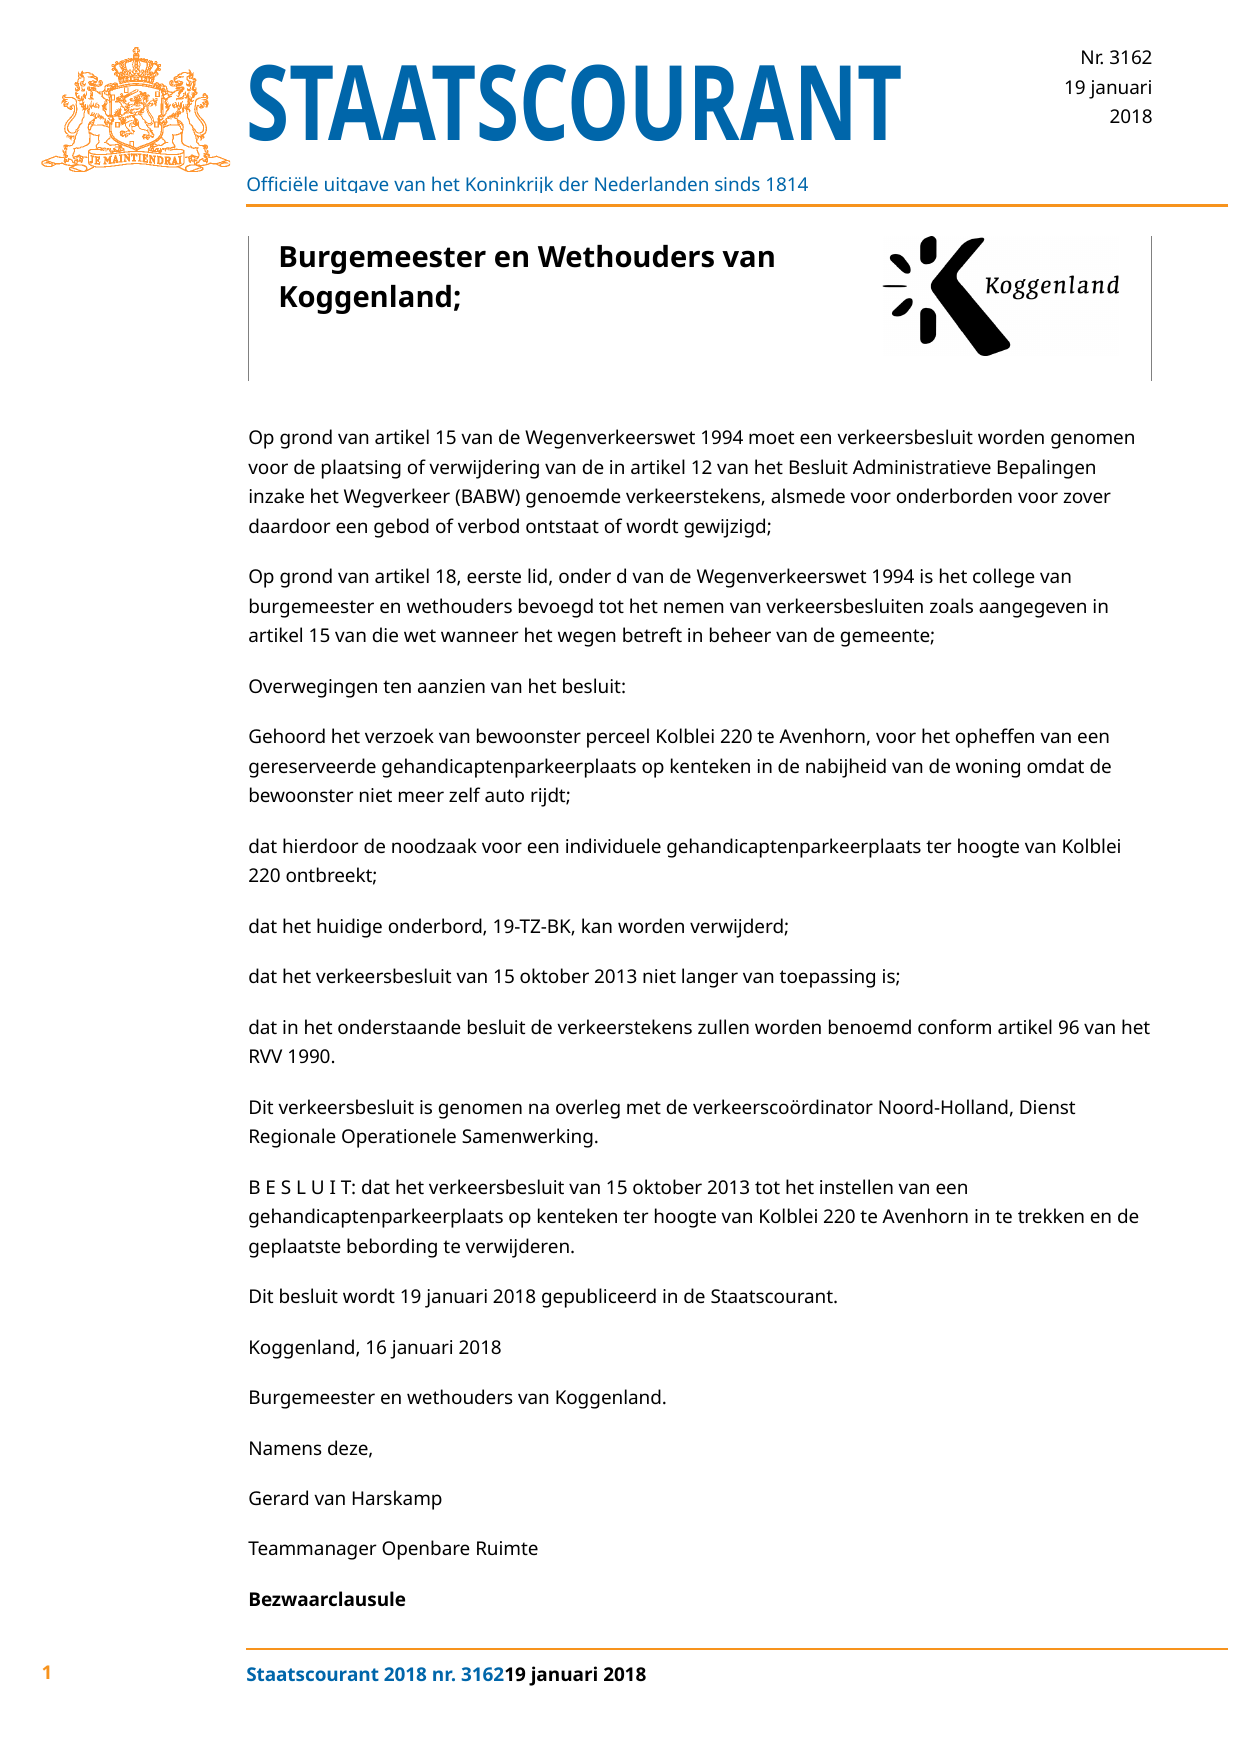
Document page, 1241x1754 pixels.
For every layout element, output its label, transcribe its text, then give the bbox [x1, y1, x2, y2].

text Teammanager Openbare Ruimte [248, 1536, 1152, 1561]
text Dit verkeersbesluit is genomen na overleg met de verkeerscoördinator Noord-Holland, Dienst Regionale Operationele Samenwerking. [248, 1094, 1152, 1149]
text dat het verkeersbesluit van 15 oktober 2013 niet langer van toepassing is; [248, 963, 1152, 989]
text Koggenland, 16 januari 2018 [248, 1334, 1152, 1360]
text Burgemeester en wethouders van Koggenland. [248, 1384, 1152, 1410]
text Op grond van artikel 18, eerste lid, onder d van de Wegenverkeerswet 1994 is het college van burgemeester en wethouders bevoegd tot het nemen van verkeersbesluiten zoals aangegeven in artikel 15 van die wet wanneer het wegen betreft in beheer van de gemeente; [248, 563, 1152, 648]
text Namens deze, [248, 1435, 1152, 1461]
text Gerard van Harskamp [248, 1485, 1152, 1511]
text Bezwaarclausule [248, 1586, 1152, 1612]
text Overwegingen ten aanzien van het besluit: [248, 673, 1152, 699]
picture [41, 47, 231, 172]
table_header Burgemeester en Wethouders van Koggenland; [249, 236, 850, 381]
table_header [850, 236, 1151, 381]
text dat hierdoor de noodzaak voor een individuele gehandicaptenparkeerplaats ter hoogte van Kolblei 220 ontbreekt; [248, 833, 1152, 888]
text B E S L U I T: dat het verkeersbesluit van 15 oktober 2013 tot het instellen van een gehandicaptenparkeerplaats op kenteken ter hoogte van Kolblei 220 te Avenhorn in te trekken en de geplaatste bebording te verwijderen. [248, 1174, 1152, 1259]
text dat het huidige onderbord, 19-TZ-BK, kan worden verwijderd; [248, 913, 1152, 939]
text Op grond van artikel 15 van de Wegenverkeerswet 1994 moet een verkeersbesluit worden genomen voor de plaatsing of verwijdering van de in artikel 12 van het Besluit Administratieve Bepalingen inzake het Wegverkeer (BABW) genoemde verkeerstekens, alsmede voor onderborden voor zover daardoor een gebod of verbod ontstaat of wordt gewijzigd; [248, 424, 1152, 539]
text Gehoord het verzoek van bewoonster perceel Kolblei 220 te Avenhorn, voor het opheffen van een gereserveerde gehandicaptenparkeerplaats op kenteken in de nabijheid van de woning omdat de bewoonster niet meer zelf auto rijdt; [248, 723, 1152, 808]
picture [882, 236, 1119, 356]
text dat in het onderstaande besluit de verkeerstekens zullen worden benoemd conform artikel 96 van het RVV 1990. [248, 1014, 1152, 1069]
text Dit besluit wordt 19 januari 2018 gepubliceerd in de Staatscourant. [248, 1283, 1152, 1309]
